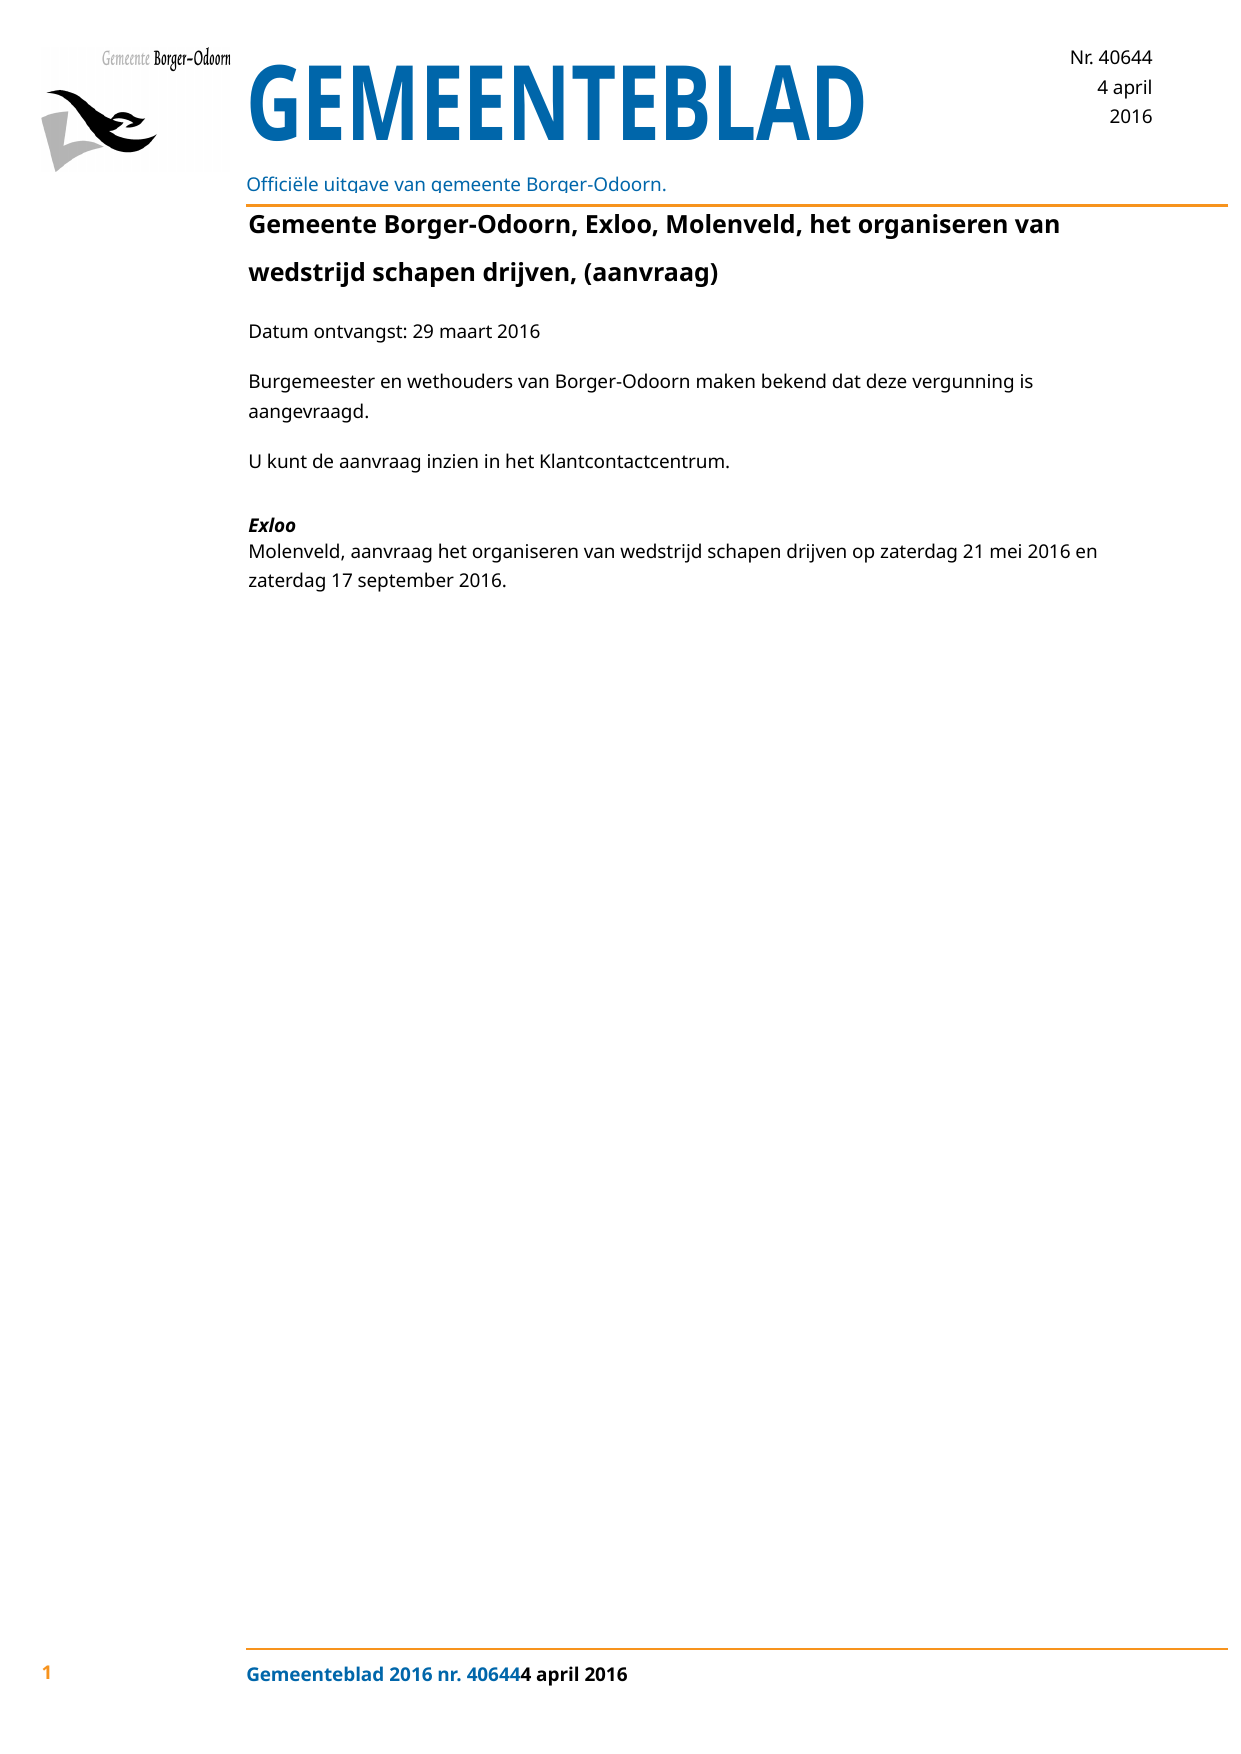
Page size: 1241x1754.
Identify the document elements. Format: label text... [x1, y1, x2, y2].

text Exloo [248, 512, 1152, 538]
text U kunt de aanvraag inzien in het Klantcontactcentrum. [248, 448, 1152, 474]
text Molenveld, aanvraag het organiseren van wedstrijd schapen drijven op zaterdag 21 mei 2016 en zaterdag 17 september 2016. [248, 538, 1152, 593]
text Gemeente Borger-Odoorn, Exloo, Molenveld, het organiseren van wedstrijd schapen drijven, (aanvraag) [248, 207, 1152, 288]
text Burgemeester en wethouders van Borger-Odoorn maken bekend dat deze vergunning is aangevraagd. [248, 368, 1152, 424]
text Datum ontvangst: 29 maart 2016 [248, 318, 1152, 344]
picture [41, 47, 231, 172]
